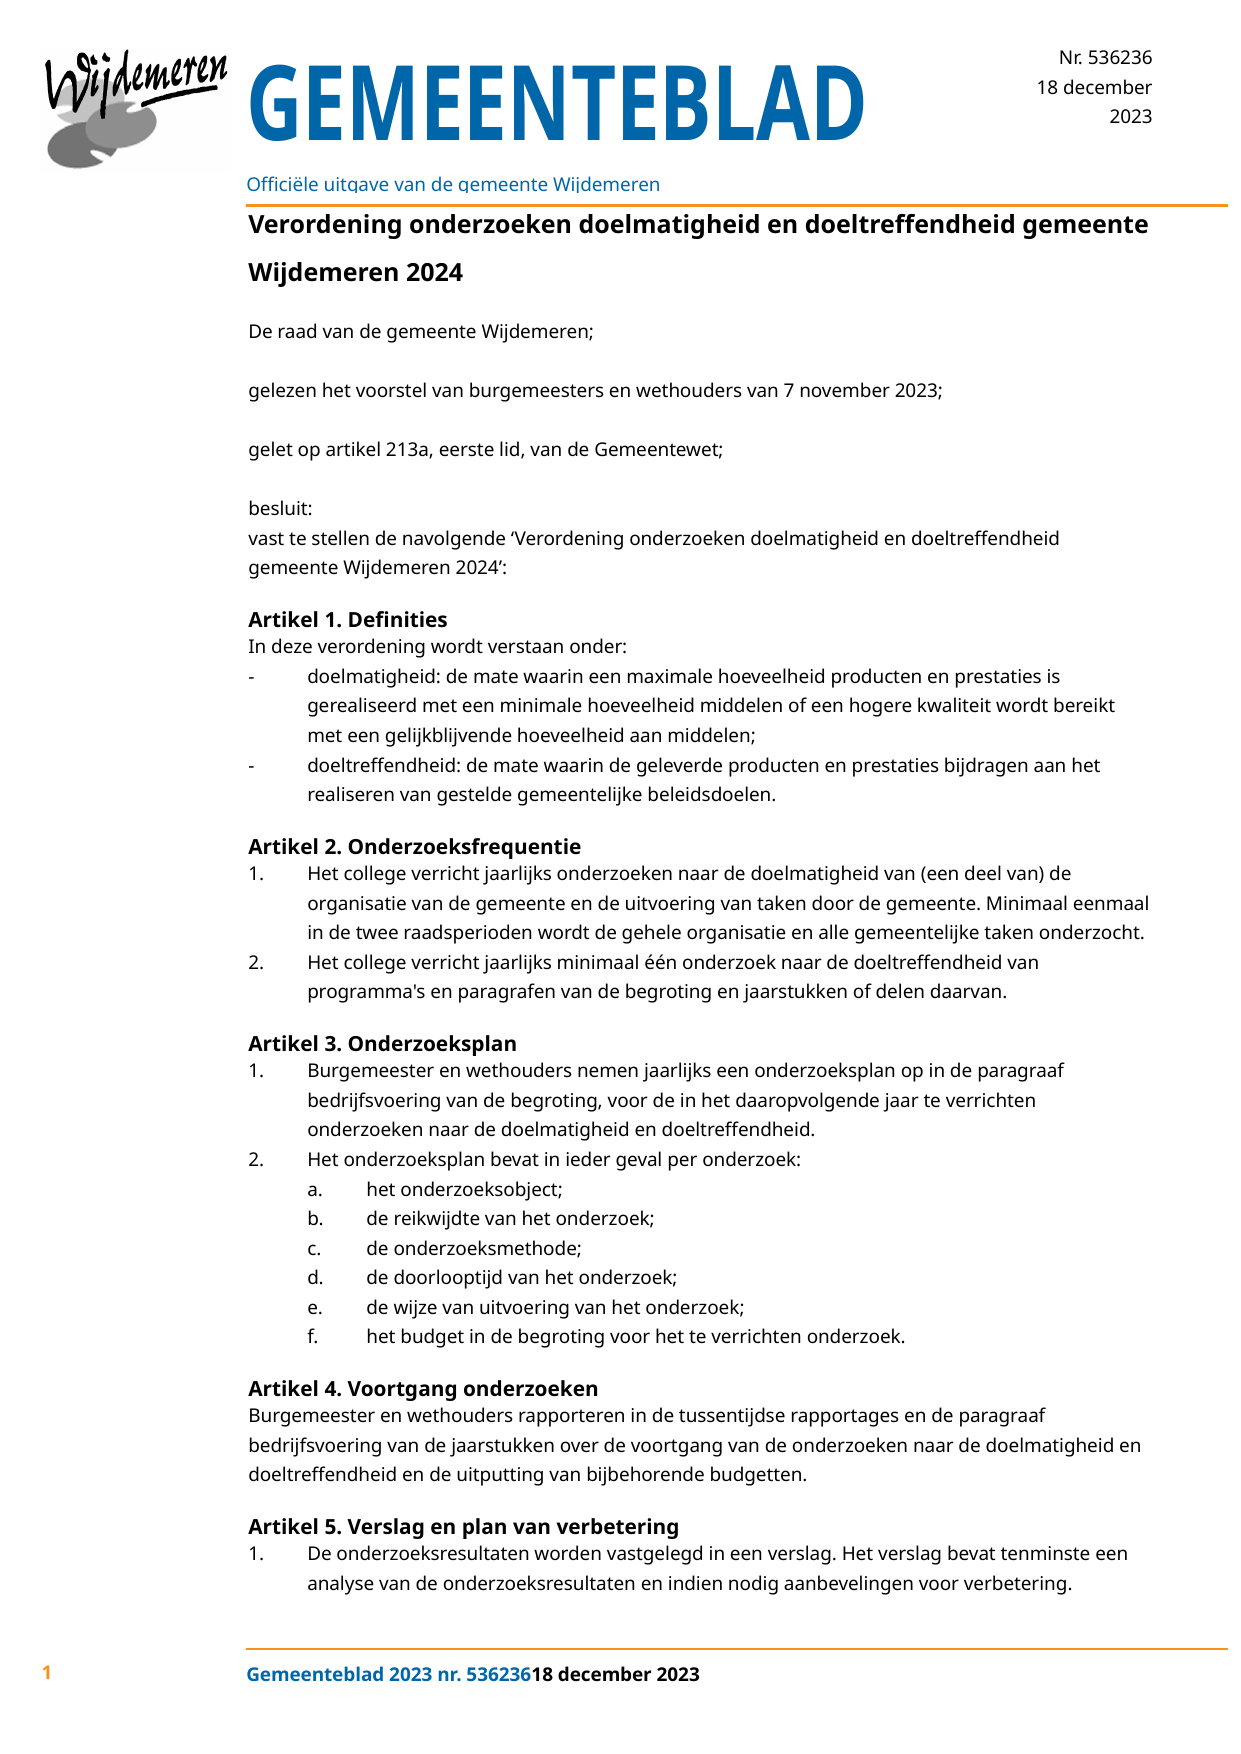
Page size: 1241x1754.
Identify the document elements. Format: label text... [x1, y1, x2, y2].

text In deze verordening wordt verstaan onder: [248, 633, 1152, 659]
list Burgemeester en wethouders nemen jaarlijks een onderzoeksplan op in de paragraaf bedrijfsvoering van de begroting, voor de in het daaropvolgende jaar te verrichten onderzoeken naar de doelmatigheid en doeltreffendheid. [248, 1057, 1152, 1142]
list de doorlooptijd van het onderzoek; [307, 1264, 1152, 1290]
list het budget in de begroting voor het te verrichten onderzoek. [307, 1324, 1152, 1349]
text gelet op artikel 213a, eerste lid, van de Gemeentewet; [248, 436, 1152, 462]
text Artikel 3. Onderzoeksplan [248, 1029, 1152, 1057]
text besluit: [248, 495, 1152, 521]
list het onderzoeksobject; [307, 1176, 1152, 1201]
text Verordening onderzoeken doelmatigheid en doeltreffendheid gemeente Wijdemeren 2024 [248, 207, 1152, 288]
list de onderzoeksmethode; [307, 1235, 1152, 1261]
picture [41, 47, 231, 172]
text Artikel 1. Definities [248, 605, 1152, 633]
list Het college verricht jaarlijks minimaal één onderzoek naar de doeltreffendheid van programma's en paragrafen van de begroting en jaarstukken of delen daarvan. [248, 949, 1152, 1004]
text De raad van de gemeente Wijdemeren; [248, 318, 1152, 344]
list doelmatigheid: de mate waarin een maximale hoeveelheid producten en prestaties is gerealiseerd met een minimale hoeveelheid middelen of een hogere kwaliteit wordt bereikt met een gelijkblijvende hoeveelheid aan middelen; [248, 663, 1152, 748]
list de wijze van uitvoering van het onderzoek; [307, 1294, 1152, 1320]
text Burgemeester en wethouders rapporteren in de tussentijdse rapportages en de paragraaf bedrijfsvoering van de jaarstukken over de voortgang van de onderzoeken naar de doelmatigheid en doeltreffendheid en de uitputting van bijbehorende budgetten. [248, 1402, 1152, 1487]
text Artikel 2. Onderzoeksfrequentie [248, 832, 1152, 860]
list doeltreffendheid: de mate waarin de geleverde producten en prestaties bijdragen aan het realiseren van gestelde gemeentelijke beleidsdoelen. [248, 752, 1152, 807]
list Het onderzoeksplan bevat in ieder geval per onderzoek: [248, 1146, 1152, 1172]
text Artikel 5. Verslag en plan van verbetering [248, 1512, 1152, 1541]
list de reikwijdte van het onderzoek; [307, 1205, 1152, 1231]
text Artikel 4. Voortgang onderzoeken [248, 1374, 1152, 1402]
list Het college verricht jaarlijks onderzoeken naar de doelmatigheid van (een deel van) de organisatie van de gemeente en de uitvoering van taken door de gemeente. Minimaal eenmaal in de twee raadsperioden wordt de gehele organisatie en alle gemeentelijke taken onderzocht. [248, 860, 1152, 945]
text vast te stellen de navolgende ‘Verordening onderzoeken doelmatigheid en doeltreffendheid gemeente Wijdemeren 2024’: [248, 525, 1152, 580]
list De onderzoeksresultaten worden vastgelegd in een verslag. Het verslag bevat tenminste een analyse van de onderzoeksresultaten en indien nodig aanbevelingen voor verbetering. [248, 1541, 1152, 1596]
text gelezen het voorstel van burgemeesters en wethouders van 7 november 2023; [248, 377, 1152, 403]
